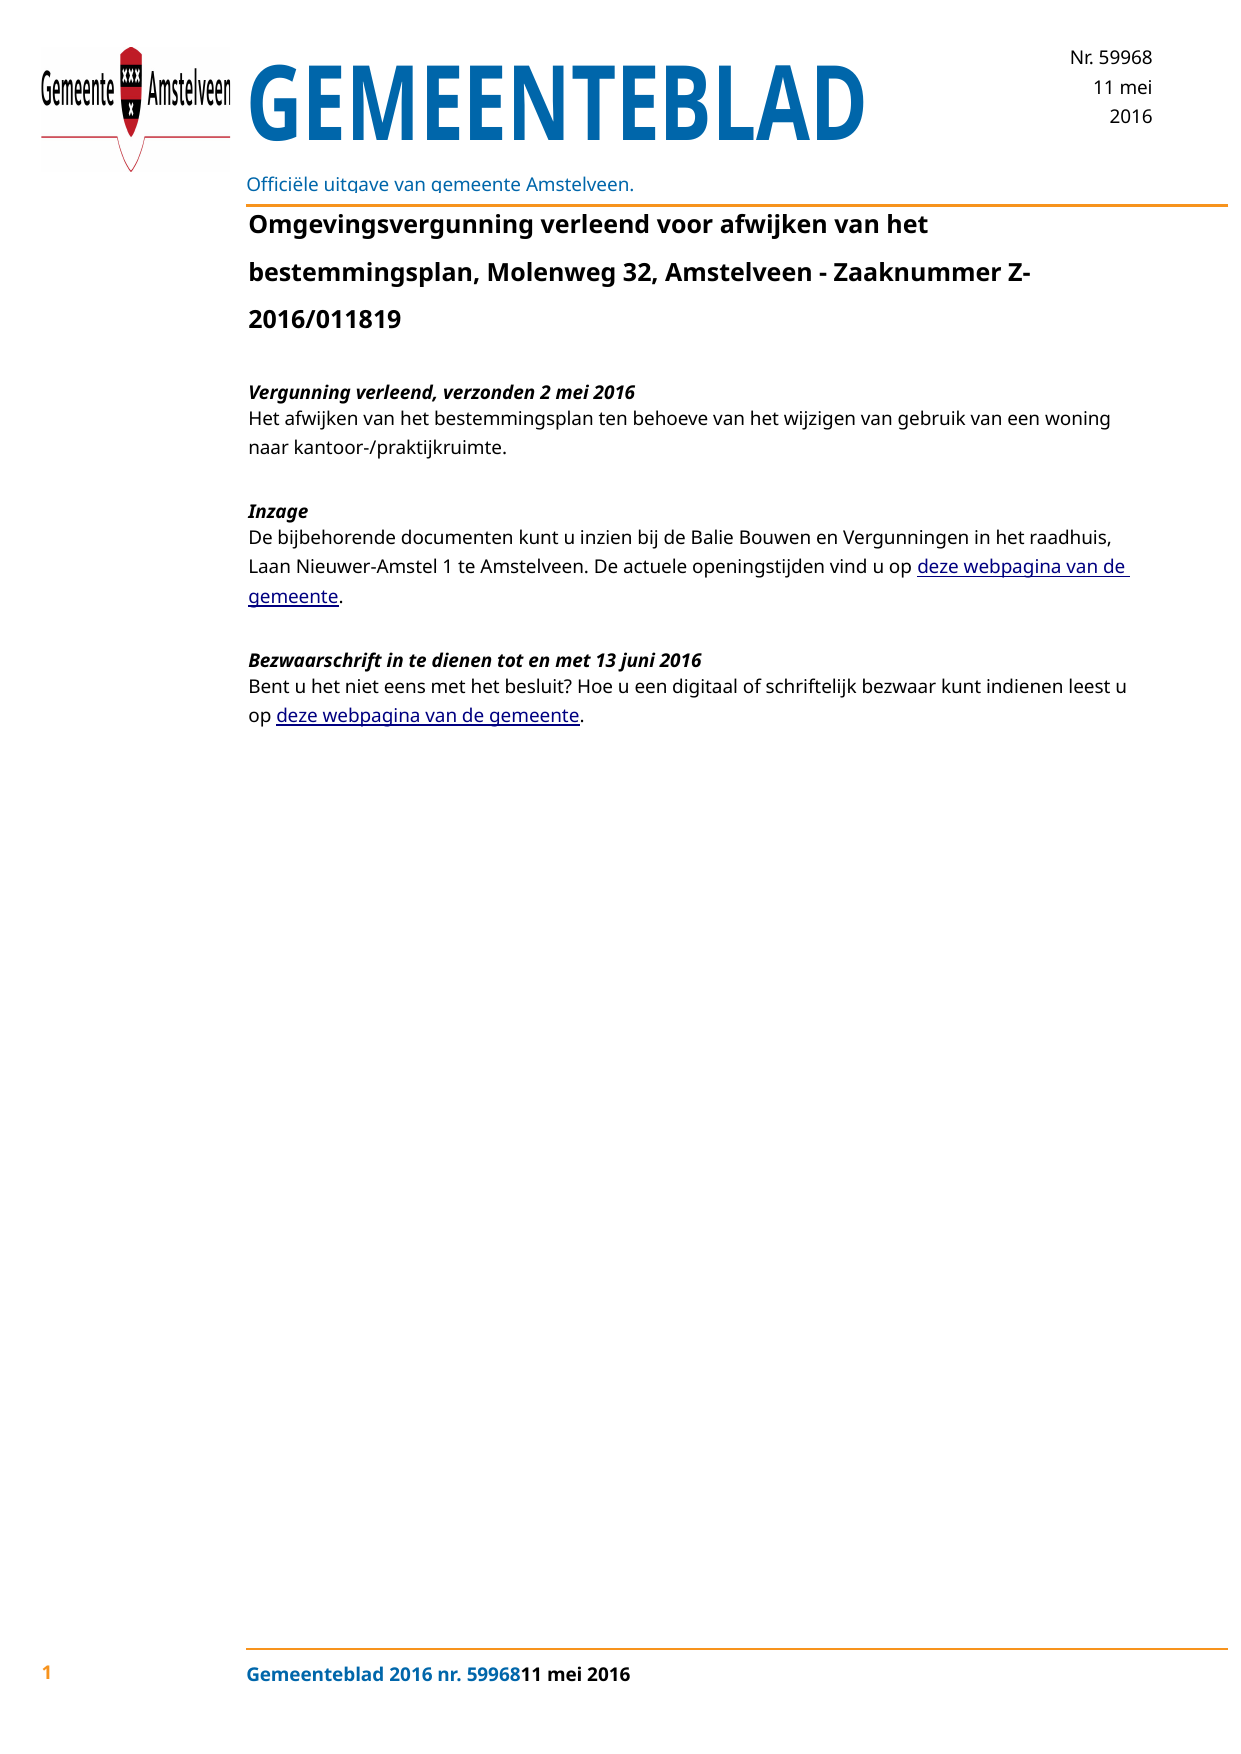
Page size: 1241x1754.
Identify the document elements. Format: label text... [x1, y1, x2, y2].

text De bijbehorende documenten kunt u inzien bij de Balie Bouwen en Vergunningen in het raadhuis, Laan Nieuwer-Amstel 1 te Amstelveen. De actuele openingstijden vind u op deze webpagina van de gemeente. [248, 524, 1152, 609]
text Omgevingsvergunning verleend voor afwijken van het bestemmingsplan, Molenweg 32, Amstelveen - Zaaknummer Z-2016/011819 [248, 207, 1152, 336]
picture [41, 47, 231, 172]
text Vergunning verleend, verzonden 2 mei 2016 [248, 379, 1152, 405]
text Bent u het niet eens met het besluit? Hoe u een digitaal of schriftelijk bezwaar kunt indienen leest u op deze webpagina van de gemeente. [248, 673, 1152, 728]
text Bezwaarschrift in te dienen tot en met 13 juni 2016 [248, 647, 1152, 673]
text Inzage [248, 498, 1152, 524]
text Het afwijken van het bestemmingsplan ten behoeve van het wijzigen van gebruik van een woning naar kantoor-/praktijkruimte. [248, 405, 1152, 460]
